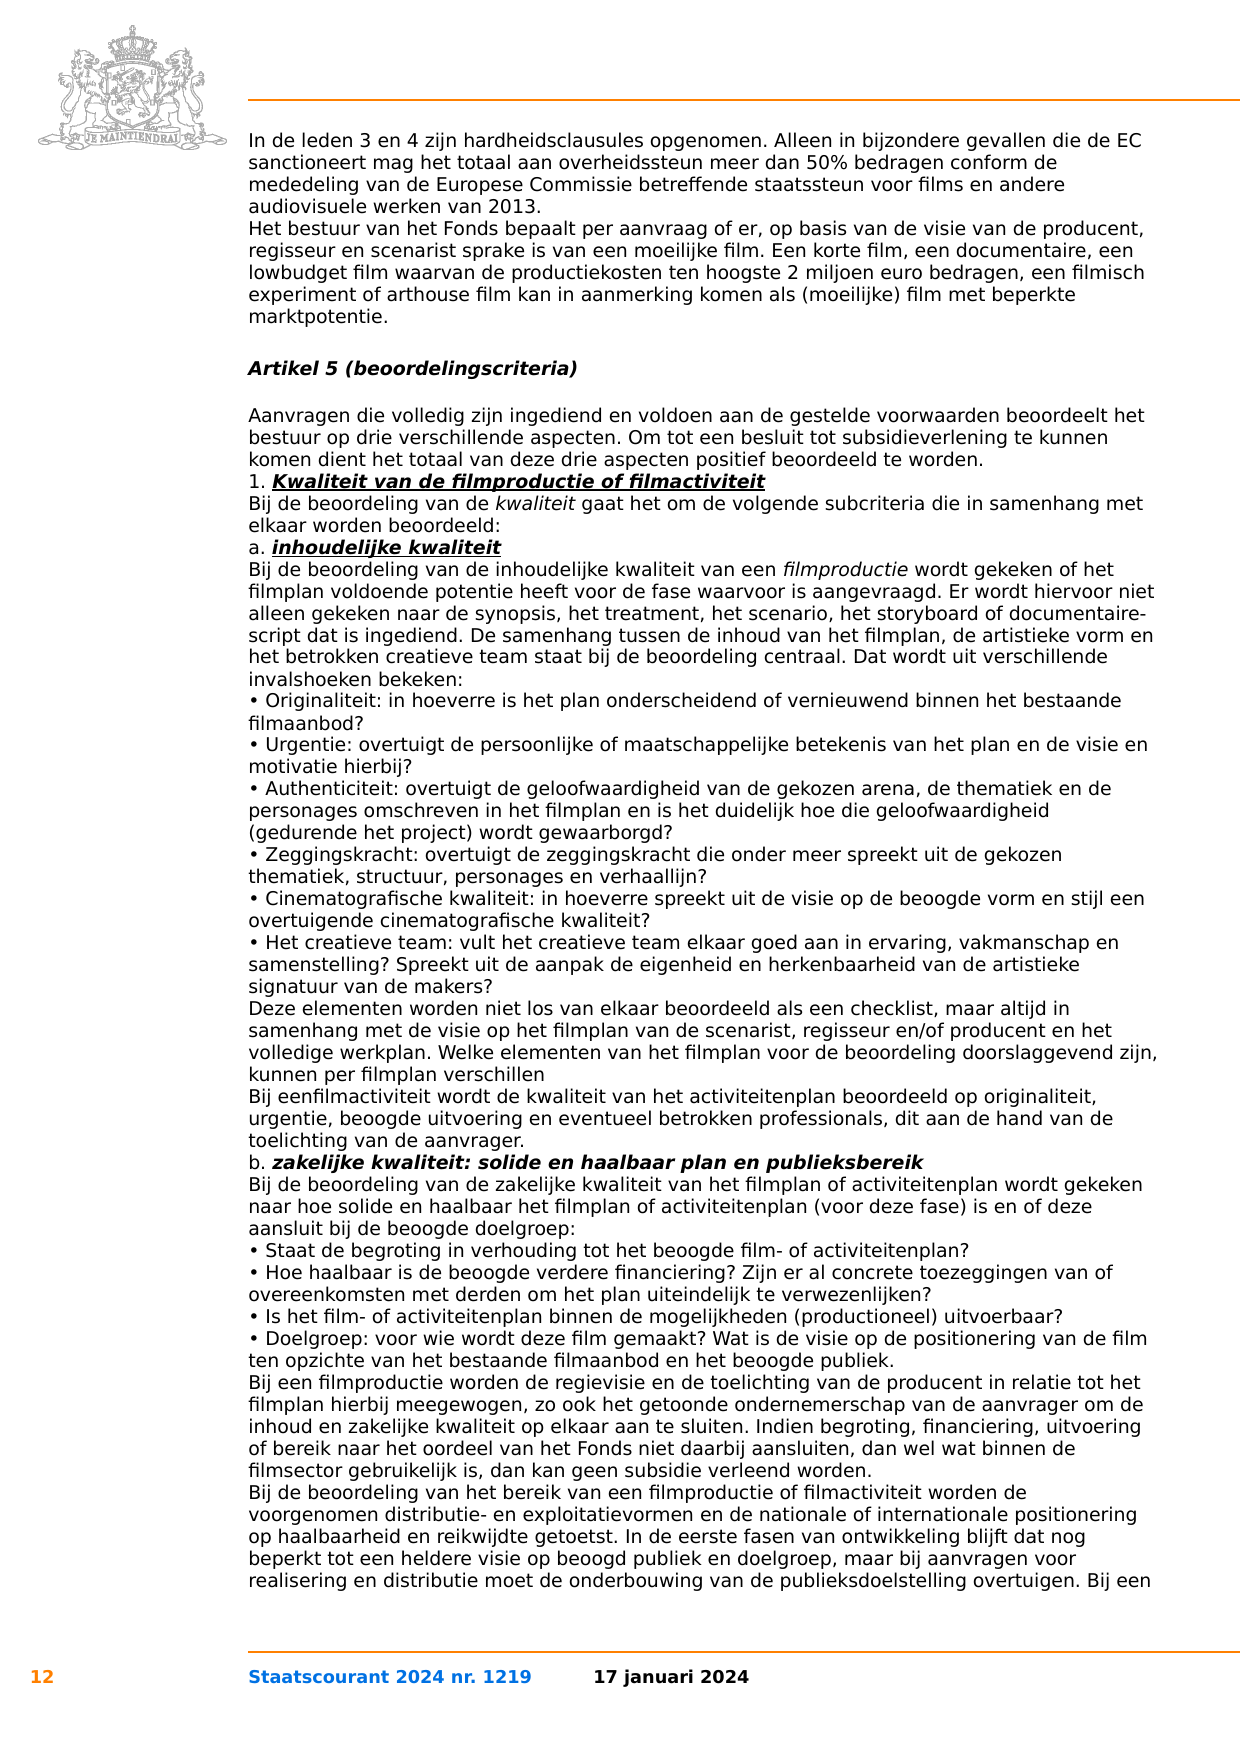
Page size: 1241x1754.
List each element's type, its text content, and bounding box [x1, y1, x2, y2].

text Bij de beoordeling van de inhoudelijke kwaliteit van een filmproductie wordt gekeken of het filmplan voldoende potentie heeft voor de fase waarvoor is aangevraagd. Er wordt hiervoor niet alleen gekeken naar de synopsis, het treatment, het scenario, het storyboard of documentaire-script dat is ingediend. De samenhang tussen de inhoud van het filmplan, de artistieke vorm en het betrokken creatieve team staat bij de beoordeling centraal. Dat wordt uit verschillende invalshoeken bekeken: [248, 558, 1163, 690]
text In de leden 3 en 4 zijn hardheidsclausules opgenomen. Alleen in bijzondere gevallen die de EC sanctioneert mag het totaal aan overheidssteun meer dan 50% bedragen conform de mededeling van de Europese Commissie betreffende staatssteun voor films en andere audiovisuele werken van 2013. [248, 130, 1163, 218]
text • Is het film- of activiteitenplan binnen de mogelijkheden (productioneel) uitvoerbaar? [248, 1306, 1163, 1328]
text Bij de beoordeling van de kwaliteit gaat het om de volgende subcriteria die in samenhang met elkaar worden beoordeeld: [248, 493, 1163, 537]
text Het bestuur van het Fonds bepaalt per aanvraag of er, op basis van de visie van de producent, regisseur en scenarist sprake is van een moeilijke film. Een korte film, een documentaire, een lowbudget film waarvan de productiekosten ten hoogste 2 miljoen euro bedragen, een filmisch experiment of arthouse film kan in aanmerking komen als (moeilijke) film met beperkte marktpotentie. [248, 218, 1163, 328]
text • Hoe haalbaar is de beoogde verdere financiering? Zijn er al concrete toezeggingen van of overeenkomsten met derden om het plan uiteindelijk te verwezenlijken? [248, 1262, 1163, 1306]
text Bij een filmproductie worden de regievisie en de toelichting van de producent in relatie tot het filmplan hierbij meegewogen, zo ook het getoonde ondernemerschap van de aanvrager om de inhoud en zakelijke kwaliteit op elkaar aan te sluiten. Indien begroting, financiering, uitvoering of bereik naar het oordeel van het Fonds niet daarbij aansluiten, dan wel wat binnen de filmsector gebruikelijk is, dan kan geen subsidie verleend worden. [248, 1372, 1163, 1482]
subtitle Artikel 5 (beoordelingscriteria) [248, 358, 1163, 380]
text • Cinematografische kwaliteit: in hoeverre spreekt uit de visie op de beoogde vorm en stijl een overtuigende cinematografische kwaliteit? [248, 888, 1163, 932]
text • Zeggingskracht: overtuigt de zeggingskracht die onder meer spreekt uit de gekozen thematiek, structuur, personages en verhaallijn? [248, 844, 1163, 888]
picture [38, 25, 227, 150]
text • Originaliteit: in hoeverre is het plan onderscheidend of vernieuwend binnen het bestaande filmaanbod? [248, 690, 1163, 734]
text Bij de beoordeling van de zakelijke kwaliteit van het filmplan of activiteitenplan wordt gekeken naar hoe solide en haalbaar het filmplan of activiteitenplan (voor deze fase) is en of deze aansluit bij de beoogde doelgroep: [248, 1174, 1163, 1240]
text • Staat de begroting in verhouding tot het beoogde film- of activiteitenplan? [248, 1240, 1163, 1262]
text 1. Kwaliteit van de filmproductie of filmactiviteit [248, 471, 1163, 493]
text Deze elementen worden niet los van elkaar beoordeeld als een checklist, maar altijd in samenhang met de visie op het filmplan van de scenarist, regisseur en/of producent en het volledige werkplan. Welke elementen van het filmplan voor de beoordeling doorslaggevend zijn, kunnen per filmplan verschillen [248, 998, 1163, 1086]
text • Doelgroep: voor wie wordt deze film gemaakt? Wat is de visie op de positionering van de film ten opzichte van het bestaande filmaanbod en het beoogde publiek. [248, 1328, 1163, 1372]
text • Urgentie: overtuigt de persoonlijke of maatschappelijke betekenis van het plan en de visie en motivatie hierbij? [248, 734, 1163, 778]
text a. inhoudelijke kwaliteit [248, 537, 1163, 558]
text • Het creatieve team: vult het creatieve team elkaar goed aan in ervaring, vakmanschap en samenstelling? Spreekt uit de aanpak de eigenheid en herkenbaarheid van de artistieke signatuur van de makers? [248, 932, 1163, 998]
text Aanvragen die volledig zijn ingediend en voldoen aan de gestelde voorwaarden beoordeelt het bestuur op drie verschillende aspecten. Om tot een besluit tot subsidieverlening te kunnen komen dient het totaal van deze drie aspecten positief beoordeeld te worden. [248, 405, 1163, 471]
text b. zakelijke kwaliteit: solide en haalbaar plan en publieksbereik [248, 1152, 1163, 1174]
text • Authenticiteit: overtuigt de geloofwaardigheid van de gekozen arena, de thematiek en de personages omschreven in het filmplan en is het duidelijk hoe die geloofwaardigheid (gedurende het project) wordt gewaarborgd? [248, 778, 1163, 844]
text Bij de beoordeling van het bereik van een filmproductie of filmactiviteit worden de voorgenomen distributie- en exploitatievormen en de nationale of internationale positionering op haalbaarheid en reikwijdte getoetst. In de eerste fasen van ontwikkeling blijft dat nog beperkt tot een heldere visie op beoogd publiek en doelgroep, maar bij aanvragen voor realisering en distributie moet de onderbouwing van de publieksdoelstelling overtuigen. Bij een [248, 1482, 1163, 1592]
text Bij eenfilmactiviteit wordt de kwaliteit van het activiteitenplan beoordeeld op originaliteit, urgentie, beoogde uitvoering en eventueel betrokken professionals, dit aan de hand van de toelichting van de aanvrager. [248, 1086, 1163, 1152]
